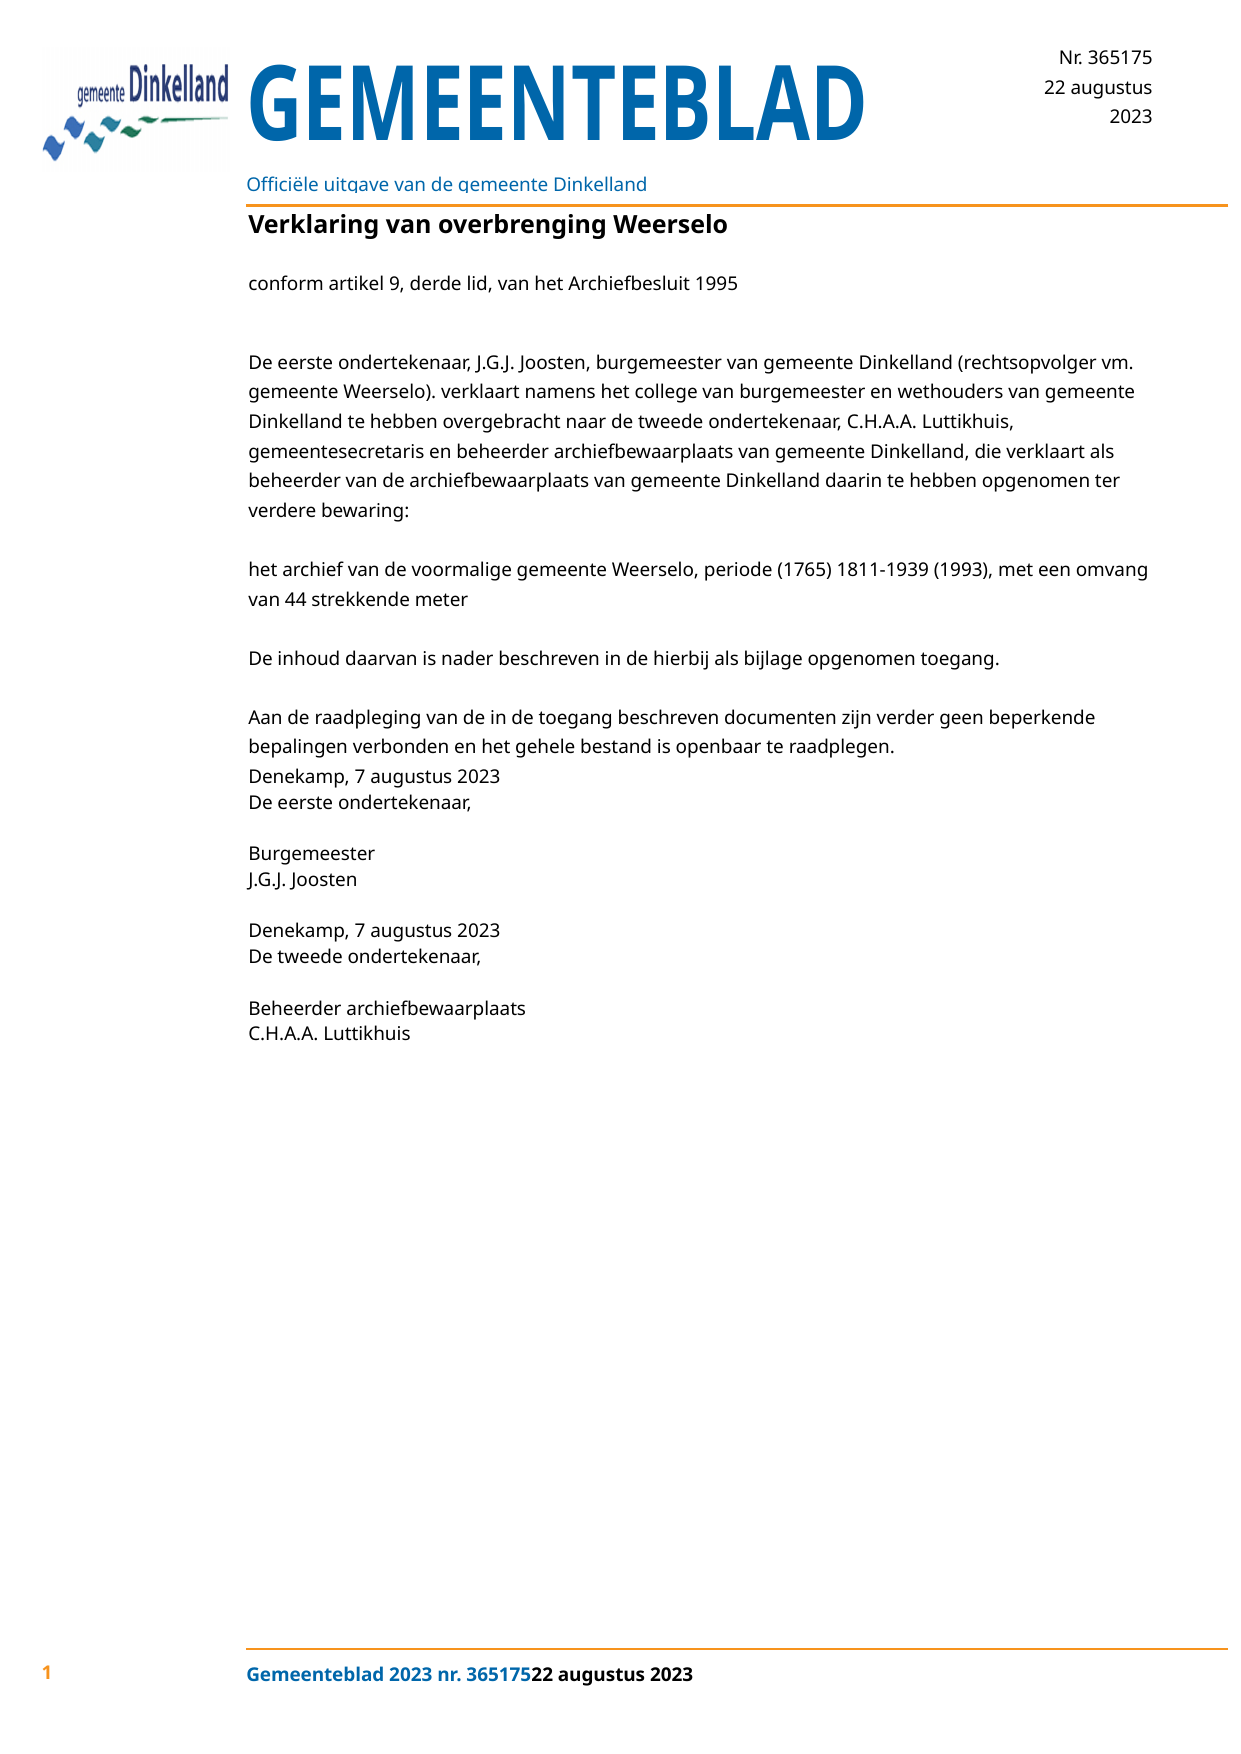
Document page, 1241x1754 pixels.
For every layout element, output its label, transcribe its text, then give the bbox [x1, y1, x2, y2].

text Burgemeester [248, 841, 1152, 866]
text Beheerder archiefbewaarplaats [248, 995, 1152, 1021]
text Aan de raadpleging van de in de toegang beschreven documenten zijn verder geen beperkende bepalingen verbonden en het gehele bestand is openbaar te raadplegen. [248, 704, 1152, 759]
text De eerste ondertekenaar, J.G.J. Joosten, burgemeester van gemeente Dinkelland (rechtsopvolger vm. gemeente Weerselo). verklaart namens het college van burgemeester en wethouders van gemeente Dinkelland te hebben overgebracht naar de tweede ondertekenaar, C.H.A.A. Luttikhuis, gemeentesecretaris en beheerder archiefbewaarplaats van gemeente Dinkelland, die verklaart als beheerder van de archiefbewaarplaats van gemeente Dinkelland daarin te hebben opgenomen ter verdere bewaring: [248, 349, 1152, 523]
text De inhoud daarvan is nader beschreven in de hierbij als bijlage opgenomen toegang. [248, 645, 1152, 671]
text C.H.A.A. Luttikhuis [248, 1021, 1152, 1046]
text het archief van de voormalige gemeente Weerselo, periode (1765) 1811-1939 (1993), met een omvang van 44 strekkende meter [248, 556, 1152, 612]
text De tweede ondertekenaar, [248, 943, 1152, 969]
text De eerste ondertekenaar, [248, 789, 1152, 815]
text Denekamp, 7 augustus 2023 [248, 918, 1152, 943]
picture [41, 47, 231, 172]
text J.G.J. Joosten [248, 866, 1152, 892]
text Denekamp, 7 augustus 2023 [248, 763, 1152, 789]
text conform artikel 9, derde lid, van het Archiefbesluit 1995 [248, 270, 1152, 296]
text Verklaring van overbrenging Weerselo [248, 207, 1152, 241]
